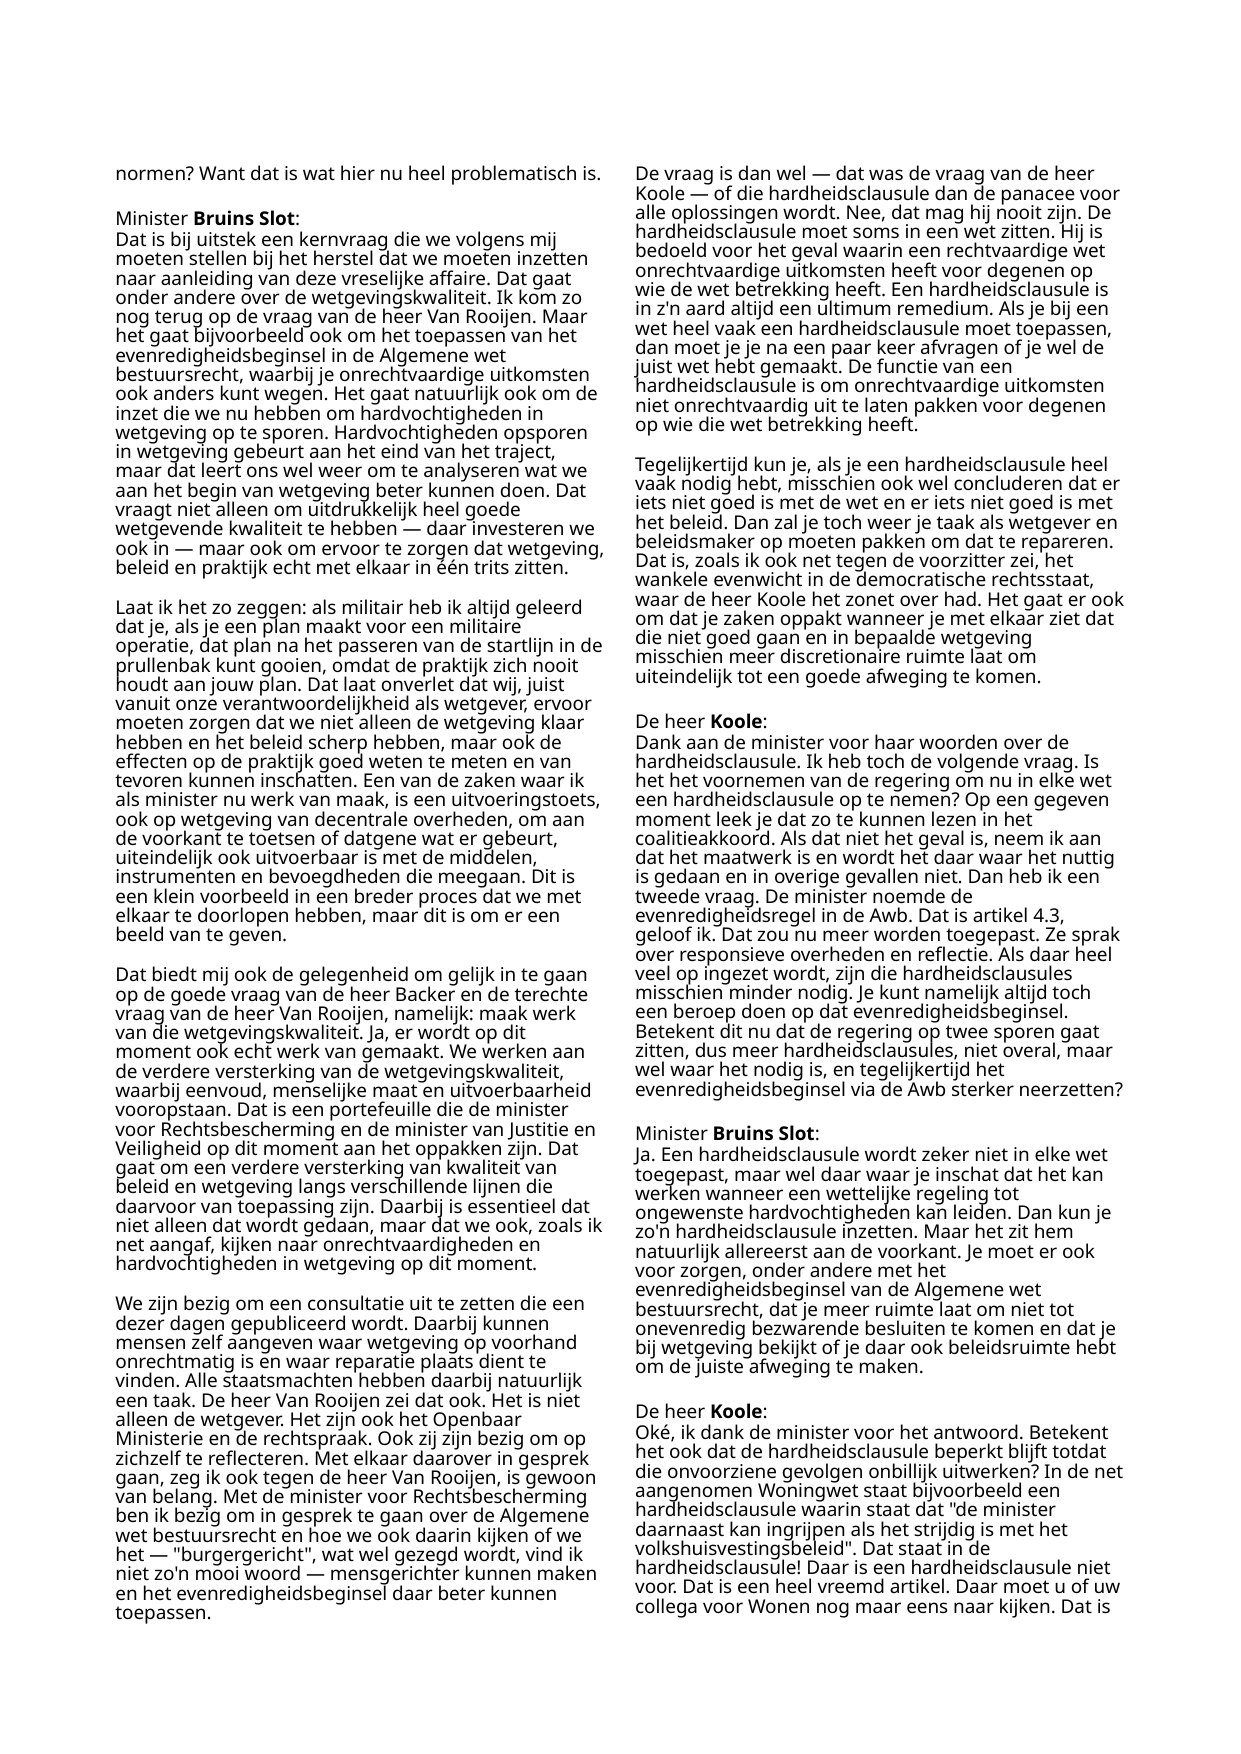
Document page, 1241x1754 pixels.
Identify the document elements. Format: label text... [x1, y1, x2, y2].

text normen? Want dat is wat hier nu heel problematisch is. [115, 165, 605, 184]
text Minister Bruins Slot: [115, 205, 605, 231]
text De heer Koole: [635, 708, 1125, 734]
text Dat biedt mij ook de gelegenheid om gelijk in te gaan op de goede vraag van de heer Backer en de terechte vraag van de heer Van Rooijen, namelijk: maak werk van die wetgevingskwaliteit. Ja, er wordt op dit moment ook echt werk van gemaakt. We werken aan de verdere versterking van de wetgevingskwaliteit, waarbij eenvoud, menselijke maat en uitvoerbaarheid vooropstaan. Dat is een portefeuille die de minister voor Rechtsbescherming en de minister van Justitie en Veiligheid op dit moment aan het oppakken zijn. Dat gaat om een verdere versterking van kwaliteit van beleid en wetgeving langs verschillende lijnen die daarvoor van toepassing zijn. Daarbij is essentieel dat niet alleen dat wordt gedaan, maar dat we ook, zoals ik net aangaf, kijken naar onrechtvaardigheden en hardvochtigheden in wetgeving op dit moment. [115, 966, 605, 1275]
text De heer Koole: [635, 1398, 1125, 1424]
text Dat is bij uitstek een kernvraag die we volgens mij moeten stellen bij het herstel dat we moeten inzetten naar aanleiding van deze vreselijke affaire. Dat gaat onder andere over de wetgevingskwaliteit. Ik kom zo nog terug op de vraag van de heer Van Rooijen. Maar het gaat bijvoorbeeld ook om het toepassen van het evenredigheidsbeginsel in de Algemene wet bestuursrecht, waarbij je onrechtvaardige uitkomsten ook anders kunt wegen. Het gaat natuurlijk ook om de inzet die we nu hebben om hardvochtigheden in wetgeving op te sporen. Hardvochtigheden opsporen in wetgeving gebeurt aan het eind van het traject, maar dat leert ons wel weer om te analyseren wat we aan het begin van wetgeving beter kunnen doen. Dat vraagt niet alleen om uitdrukkelijk heel goede wetgevende kwaliteit te hebben — daar investeren we ook in — maar ook om ervoor te zorgen dat wetgeving, beleid en praktijk echt met elkaar in één trits zitten. [115, 231, 605, 578]
text Ja. Een hardheidsclausule wordt zeker niet in elke wet toegepast, maar wel daar waar je inschat dat het kan werken wanneer een wettelijke regeling tot ongewenste hardvochtigheden kan leiden. Dan kun je zo'n hardheidsclausule inzetten. Maar het zit hem natuurlijk allereerst aan de voorkant. Je moet er ook voor zorgen, onder andere met het evenredigheidsbeginsel van de Algemene wet bestuursrecht, dat je meer ruimte laat om niet tot onevenredig bezwarende besluiten te komen en dat je bij wetgeving bekijkt of je daar ook beleidsruimte hebt om de juiste afweging te maken. [635, 1146, 1125, 1378]
text De vraag is dan wel — dat was de vraag van de heer Koole — of die hardheidsclausule dan de panacee voor alle oplossingen wordt. Nee, dat mag hij nooit zijn. De hardheidsclausule moet soms in een wet zitten. Hij is bedoeld voor het geval waarin een rechtvaardige wet onrechtvaardige uitkomsten heeft voor degenen op wie de wet betrekking heeft. Een hardheidsclausule is in z'n aard altijd een ultimum remedium. Als je bij een wet heel vaak een hardheidsclausule moet toepassen, dan moet je je na een paar keer afvragen of je wel de juist wet hebt gemaakt. De functie van een hardheidsclausule is om onrechtvaardige uitkomsten niet onrechtvaardig uit te laten pakken voor degenen op wie die wet betrekking heeft. [635, 165, 1125, 435]
text Oké, ik dank de minister voor het antwoord. Betekent het ook dat de hardheidsclausule beperkt blijft totdat die onvoorziene gevolgen onbillijk uitwerken? In de net aangenomen Woningwet staat bijvoorbeeld een hardheidsclausule waarin staat dat "de minister daarnaast kan ingrijpen als het strijdig is met het volkshuisvestingsbeleid". Dat staat in de hardheidsclausule! Daar is een hardheidsclausule niet voor. Dat is een heel vreemd artikel. Daar moet u of uw collega voor Wonen nog maar eens naar kijken. Dat is [635, 1424, 1125, 1617]
text Dank aan de minister voor haar woorden over de hardheidsclausule. Ik heb toch de volgende vraag. Is het het voornemen van de regering om nu in elke wet een hardheidsclausule op te nemen? Op een gegeven moment leek je dat zo te kunnen lezen in het coalitieakkoord. Als dat niet het geval is, neem ik aan dat het maatwerk is en wordt het daar waar het nuttig is gedaan en in overige gevallen niet. Dan heb ik een tweede vraag. De minister noemde de evenredigheidsregel in de Awb. Dat is artikel 4.3, geloof ik. Dat zou nu meer worden toegepast. Ze sprak over responsieve overheden en reflectie. Als daar heel veel op ingezet wordt, zijn die hardheidsclausules misschien minder nodig. Je kunt namelijk altijd toch een beroep doen op dat evenredigheidsbeginsel. Betekent dit nu dat de regering op twee sporen gaat zitten, dus meer hardheidsclausules, niet overal, maar wel waar het nodig is, en tegelijkertijd het evenredigheidsbeginsel via de Awb sterker neerzetten? [635, 734, 1125, 1100]
text Laat ik het zo zeggen: als militair heb ik altijd geleerd dat je, als je een plan maakt voor een militaire operatie, dat plan na het passeren van de startlijn in de prullenbak kunt gooien, omdat de praktijk zich nooit houdt aan jouw plan. Dat laat onverlet dat wij, juist vanuit onze verantwoordelijkheid als wetgever, ervoor moeten zorgen dat we niet alleen de wetgeving klaar hebben en het beleid scherp hebben, maar ook de effecten op de praktijk goed weten te meten en van tevoren kunnen inschatten. Een van de zaken waar ik als minister nu werk van maak, is een uitvoeringstoets, ook op wetgeving van decentrale overheden, om aan de voorkant te toetsen of datgene wat er gebeurt, uiteindelijk ook uitvoerbaar is met de middelen, instrumenten en bevoegdheden die meegaan. Dit is een klein voorbeeld in een breder proces dat we met elkaar te doorlopen hebben, maar dit is om er een beeld van te geven. [115, 599, 605, 946]
text Tegelijkertijd kun je, als je een hardheidsclausule heel vaak nodig hebt, misschien ook wel concluderen dat er iets niet goed is met de wet en er iets niet goed is met het beleid. Dan zal je toch weer je taak als wetgever en beleidsmaker op moeten pakken om dat te repareren. Dat is, zoals ik ook net tegen de voorzitter zei, het wankele evenwicht in de democratische rechtsstaat, waar de heer Koole het zonet over had. Het gaat er ook om dat je zaken oppakt wanneer je met elkaar ziet dat die niet goed gaan en in bepaalde wetgeving misschien meer discretionaire ruimte laat om uiteindelijk tot een goede afweging te komen. [635, 456, 1125, 687]
text Minister Bruins Slot: [635, 1121, 1125, 1146]
text We zijn bezig om een consultatie uit te zetten die een dezer dagen gepubliceerd wordt. Daarbij kunnen mensen zelf aangeven waar wetgeving op voorhand onrechtmatig is en waar reparatie plaats dient te vinden. Alle staatsmachten hebben daarbij natuurlijk een taak. De heer Van Rooijen zei dat ook. Het is niet alleen de wetgever. Het zijn ook het Openbaar Ministerie en de rechtspraak. Ook zij zijn bezig om op zichzelf te reflecteren. Met elkaar daarover in gesprek gaan, zeg ik ook tegen de heer Van Rooijen, is gewoon van belang. Met de minister voor Rechtsbescherming ben ik bezig om in gesprek te gaan over de Algemene wet bestuursrecht en hoe we ook daarin kijken of we het — "burgergericht", wat wel gezegd wordt, vind ik niet zo'n mooi woord — mensgerichter kunnen maken en het evenredigheidsbeginsel daar beter kunnen toepassen. [115, 1295, 605, 1623]
